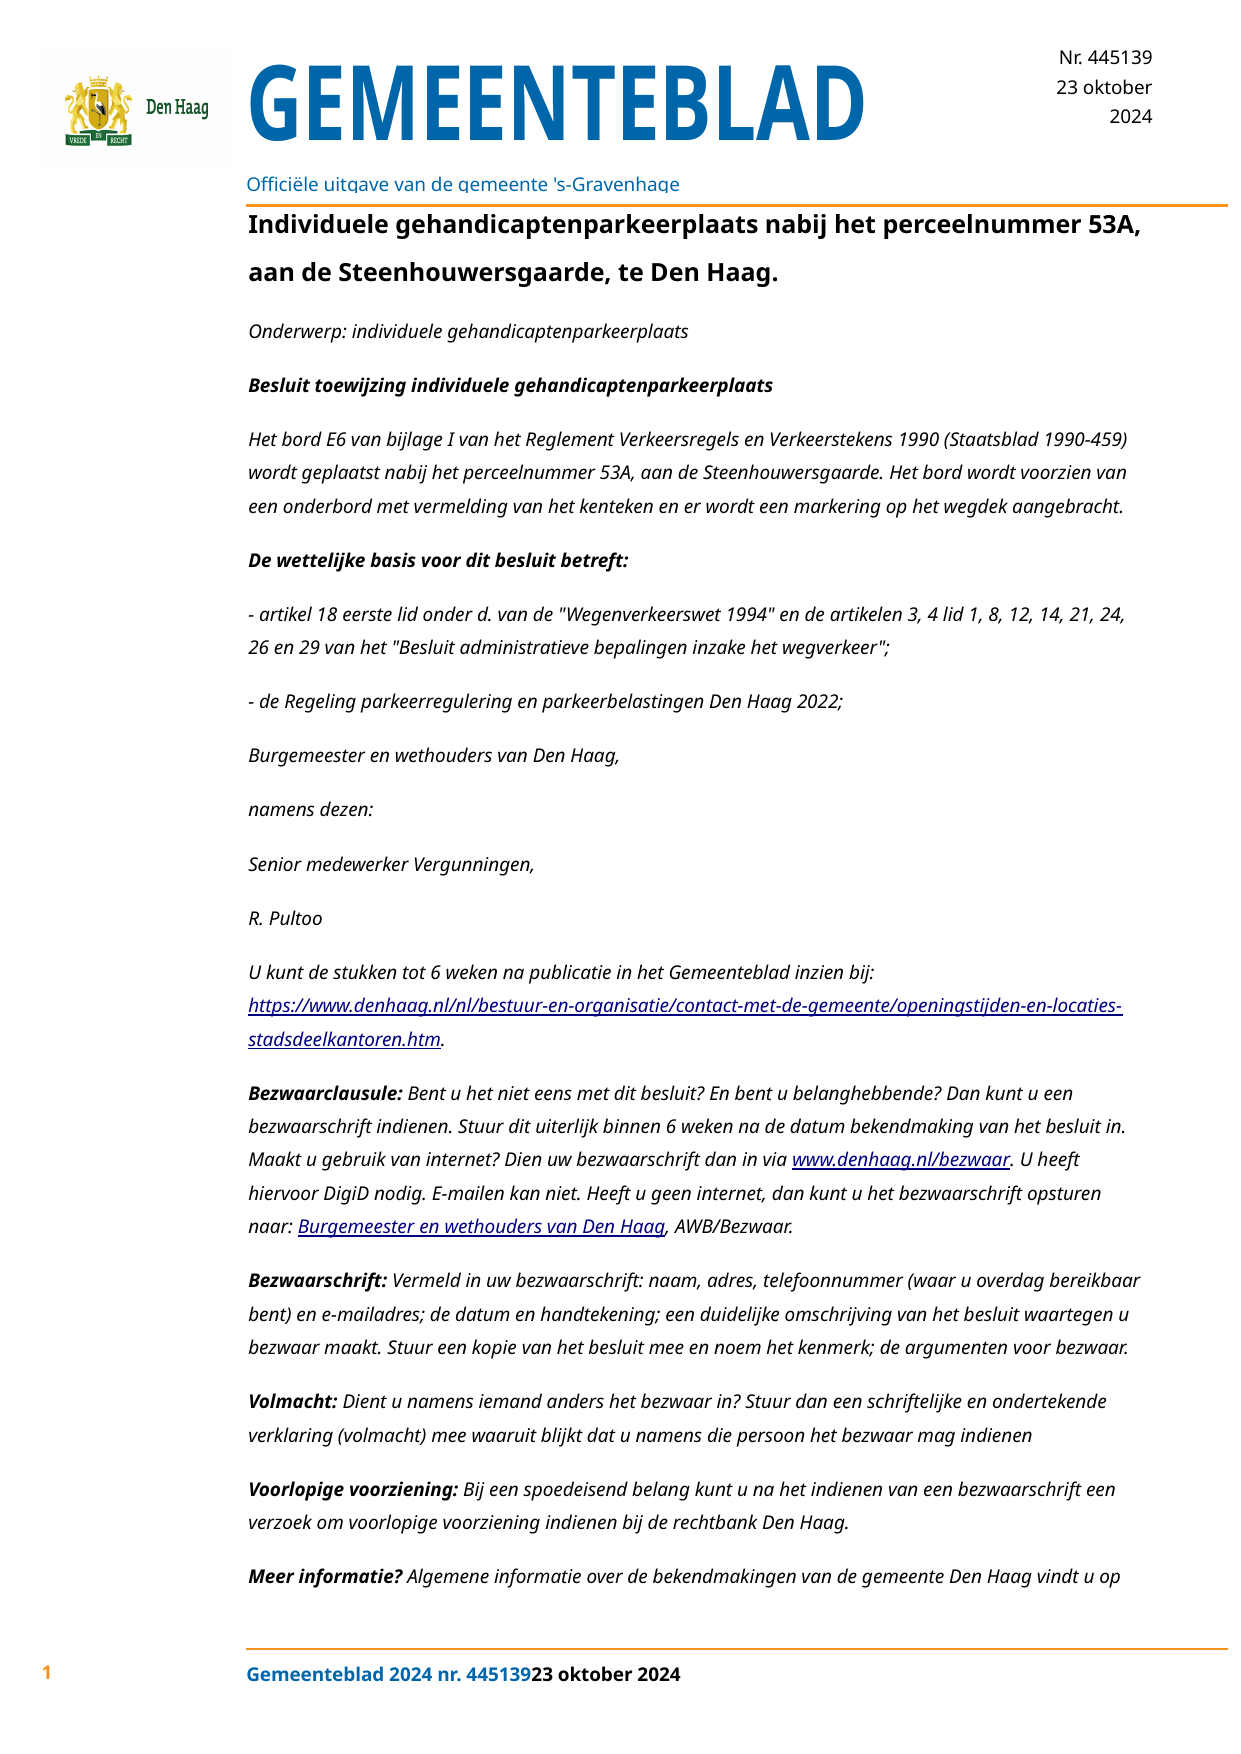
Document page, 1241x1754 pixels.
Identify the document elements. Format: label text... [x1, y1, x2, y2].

text Meer informatie? Algemene informatie over de bekendmakingen van de gemeente Den Haag vindt u op [248, 1563, 1152, 1589]
text namens dezen: [248, 797, 1152, 822]
text Bezwaarclausule: Bent u het niet eens met dit besluit? En bent u belanghebbende? Dan kunt u een bezwaarschrift indienen. Stuur dit uiterlijk binnen 6 weken na de datum bekendmaking van het besluit in. Maakt u gebruik van internet? Dien uw bezwaarschrift dan in via www.denhaag.nl/bezwaar. U heeft hiervoor DigiD nodig. E-mailen kan niet. Heeft u geen internet, dan kunt u het bezwaarschrift opsturen naar: Burgemeester en wethouders van Den Haag, AWB/Bezwaar. [248, 1080, 1152, 1239]
text - de Regeling parkeerregulering en parkeerbelastingen Den Haag 2022; [248, 688, 1152, 714]
text R. Pultoo [248, 905, 1152, 931]
text U kunt de stukken tot 6 weken na publicatie in het Gemeenteblad inzien bij: https://www.denhaag.nl/nl/bestuur-en-organisatie/contact-met-de-gemeente/openingstijden-en-locaties-stadsdeelkantoren.htm. [248, 959, 1152, 1051]
picture [41, 47, 231, 172]
text Senior medewerker Vergunningen, [248, 851, 1152, 876]
text Besluit toewijzing individuele gehandicaptenparkeerplaats [248, 372, 1152, 398]
text Burgemeester en wethouders van Den Haag, [248, 743, 1152, 768]
text Volmacht: Dient u namens iemand anders het bezwaar in? Stuur dan een schriftelijke en ondertekende verklaring (volmacht) mee waaruit blijkt dat u namens die persoon het bezwaar mag indienen [248, 1388, 1152, 1448]
text - artikel 18 eerste lid onder d. van de "Wegenverkeerswet 1994" en de artikelen 3, 4 lid 1, 8, 12, 14, 21, 24, 26 en 29 van het "Besluit administratieve bepalingen inzake het wegverkeer"; [248, 601, 1152, 660]
text De wettelijke basis voor dit besluit betreft: [248, 547, 1152, 573]
text Individuele gehandicaptenparkeerplaats nabij het perceelnummer 53A, aan de Steenhouwersgaarde, te Den Haag. [248, 207, 1152, 288]
text Voorlopige voorziening: Bij een spoedeisend belang kunt u na het indienen van een bezwaarschrift een verzoek om voorlopige voorziening indienen bij de rechtbank Den Haag. [248, 1476, 1152, 1535]
text Het bord E6 van bijlage I van het Reglement Verkeersregels en Verkeerstekens 1990 (Staatsblad 1990-459) wordt geplaatst nabij het perceelnummer 53A, aan de Steenhouwersgaarde. Het bord wordt voorzien van een onderbord met vermelding van het kenteken en er wordt een markering op het wegdek aangebracht. [248, 426, 1152, 519]
text Bezwaarschrift: Vermeld in uw bezwaarschrift: naam, adres, telefoonnummer (waar u overdag bereikbaar bent) en e-mailadres; de datum en handtekening; een duidelijke omschrijving van het besluit waartegen u bezwaar maakt. Stuur een kopie van het besluit mee en noem het kenmerk; de argumenten voor bezwaar. [248, 1268, 1152, 1360]
text Onderwerp: individuele gehandicaptenparkeerplaats [248, 318, 1152, 344]
